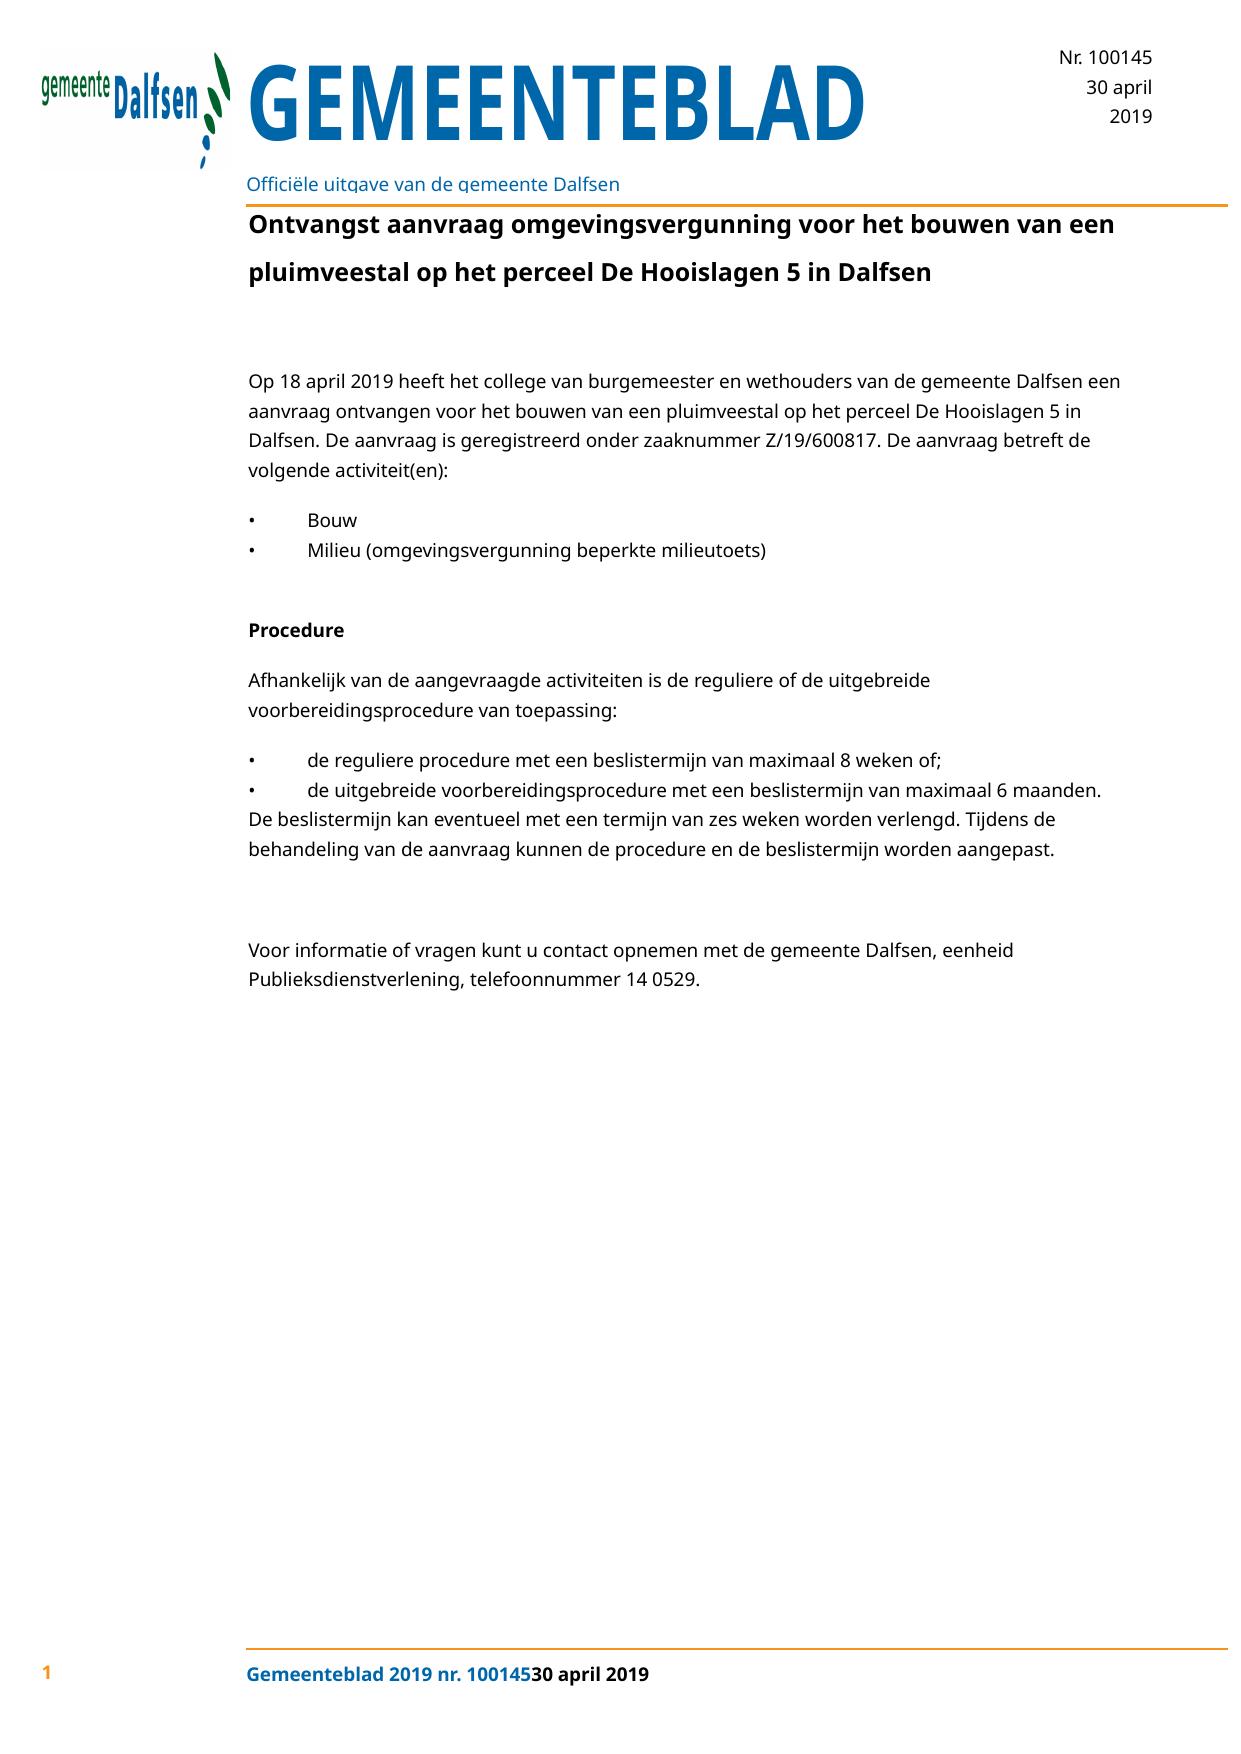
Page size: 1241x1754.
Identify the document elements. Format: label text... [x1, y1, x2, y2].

text Op 18 april 2019 heeft het college van burgemeester en wethouders van de gemeente Dalfsen een aanvraag ontvangen voor het bouwen van een pluimveestal op het perceel De Hooislagen 5 in Dalfsen. De aanvraag is geregistreerd onder zaaknummer Z/19/600817. De aanvraag betreft de volgende activiteit(en): [248, 368, 1152, 483]
picture [41, 47, 231, 172]
list de uitgebreide voorbereidingsprocedure met een beslistermijn van maximaal 6 maanden. [248, 777, 1152, 803]
list de reguliere procedure met een beslistermijn van maximaal 8 weken of; [248, 747, 1152, 773]
list Milieu (omgevingsvergunning beperkte milieutoets) [248, 537, 1152, 563]
text Afhankelijk van de aangevraagde activiteiten is de reguliere of de uitgebreide voorbereidingsprocedure van toepassing: [248, 667, 1152, 723]
list Bouw [248, 507, 1152, 533]
text Voor informatie of vragen kunt u contact opnemen met de gemeente Dalfsen, eenheid Publieksdienstverlening, telefoonnummer 14 0529. [248, 937, 1152, 992]
text Ontvangst aanvraag omgevingsvergunning voor het bouwen van een pluimveestal op het perceel De Hooislagen 5 in Dalfsen [248, 207, 1152, 288]
text Procedure [248, 617, 1152, 643]
text De beslistermijn kan eventueel met een termijn van zes weken worden verlengd. Tijdens de behandeling van de aanvraag kunnen de procedure en de beslistermijn worden aangepast. [248, 807, 1152, 862]
